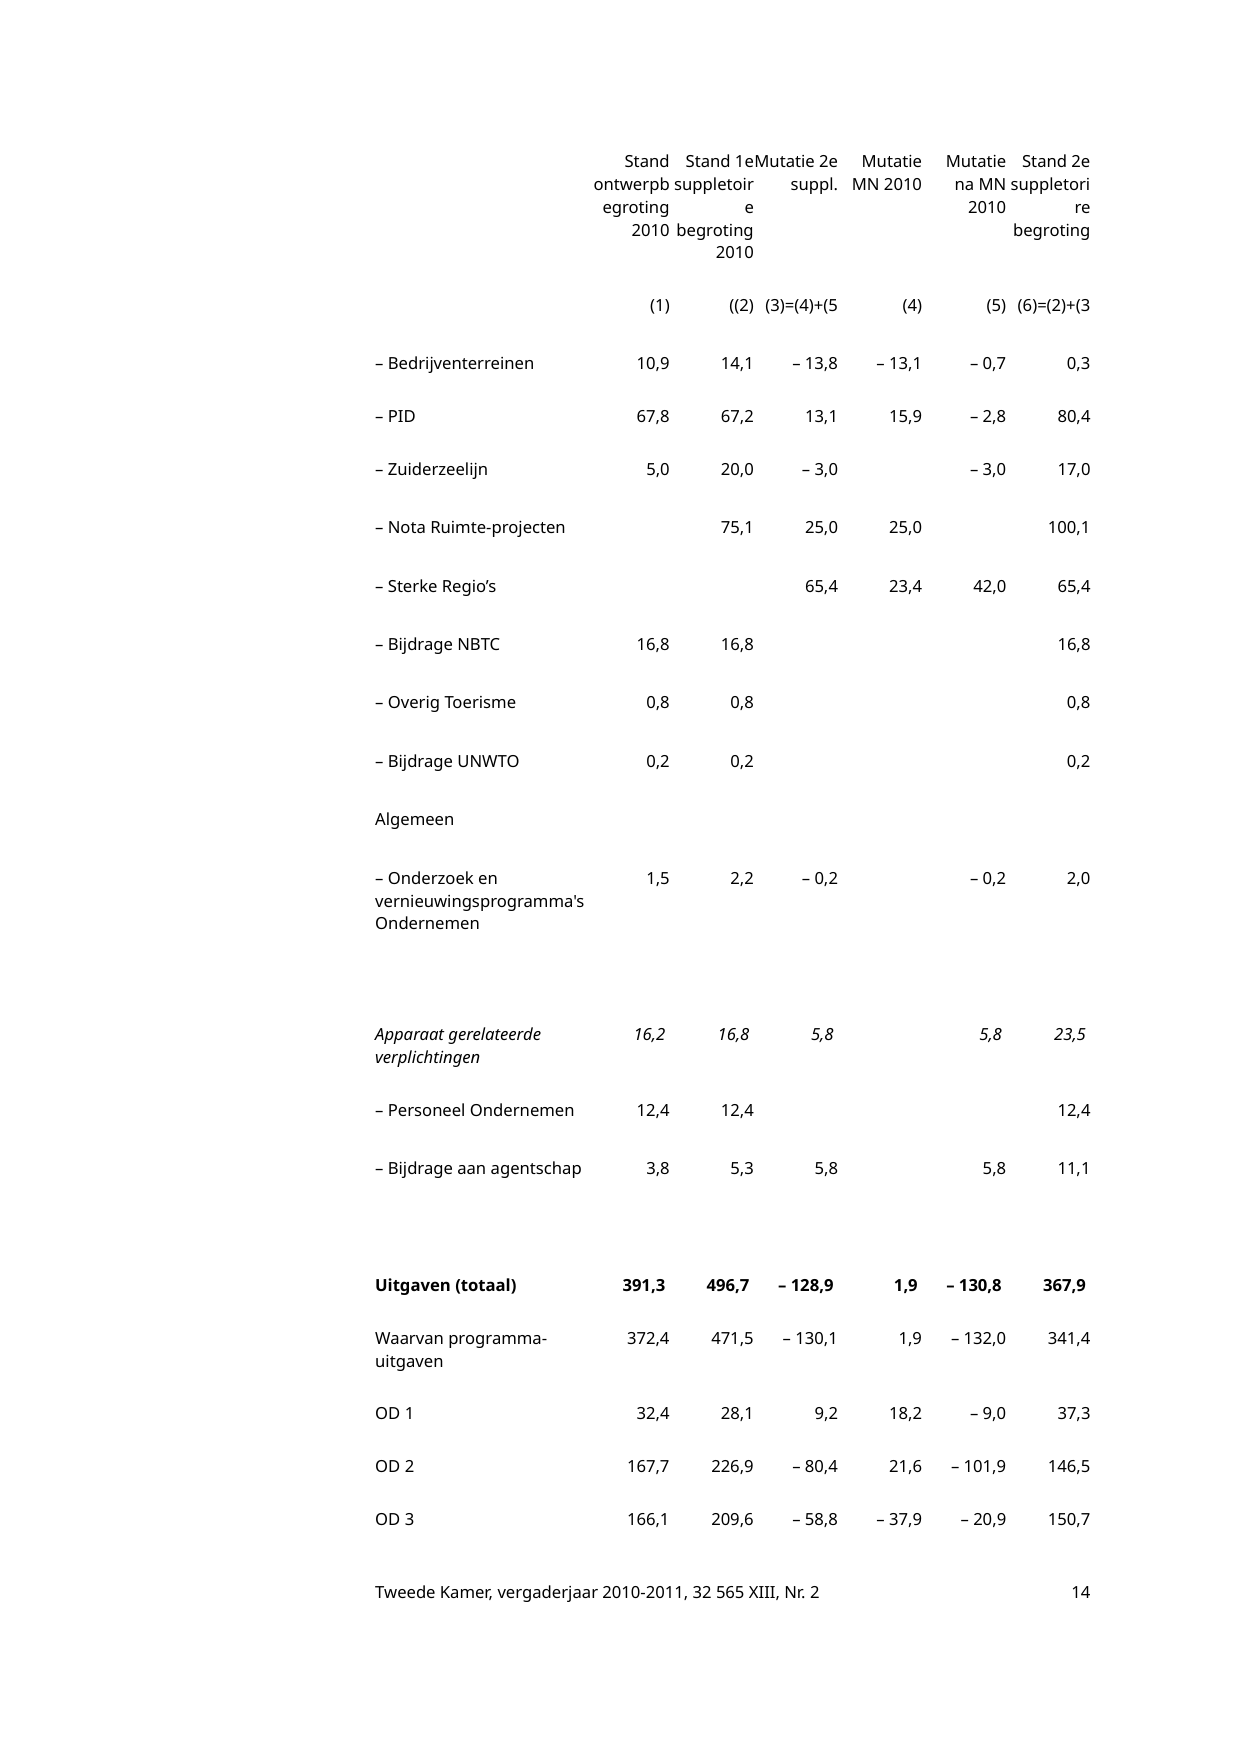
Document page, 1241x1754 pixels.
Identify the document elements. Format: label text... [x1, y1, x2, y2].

table_cell [1006, 965, 1090, 1023]
table_cell [922, 1215, 1006, 1274]
table_cell [585, 965, 669, 1023]
table_cell 367,9 [1006, 1274, 1090, 1326]
table_cell 13,1 [754, 405, 838, 457]
table_cell 0,2 [585, 750, 669, 808]
table_cell 23,4 [838, 574, 922, 633]
table_cell [838, 691, 922, 749]
table_cell – PID [375, 405, 585, 457]
table_cell [375, 1215, 585, 1274]
table_cell [375, 965, 585, 1023]
table_cell OD 3 [375, 1507, 585, 1560]
table_cell 341,4 [1006, 1326, 1090, 1402]
table_cell 166,1 [585, 1507, 669, 1560]
table_cell 80,4 [1006, 405, 1090, 457]
table_cell 12,4 [669, 1099, 753, 1157]
table_cell – 128,9 [754, 1274, 838, 1326]
table_cell 146,5 [1006, 1455, 1090, 1507]
table_cell 65,4 [1006, 574, 1090, 633]
table_cell (5) [922, 294, 1006, 352]
table_header Stand 1e suppletoire begroting 2010 [669, 150, 753, 293]
table_cell 372,4 [585, 1326, 669, 1402]
table_cell – Overig Toerisme [375, 691, 585, 749]
table_cell 42,0 [922, 574, 1006, 633]
table_cell [838, 1023, 922, 1098]
table_cell [922, 808, 1006, 866]
table_cell 16,8 [669, 633, 753, 691]
table_cell 5,8 [922, 1023, 1006, 1098]
table_cell [754, 1215, 838, 1274]
table_cell [375, 294, 585, 352]
table_header Mutatie na MN 2010 [922, 150, 1006, 293]
table_cell – Bijdrage UNWTO [375, 750, 585, 808]
table_cell – Zuiderzeelijn [375, 458, 585, 516]
table_cell – 13,8 [754, 352, 838, 405]
table_cell (4) [838, 294, 922, 352]
table_cell [585, 808, 669, 866]
table_cell 1,9 [838, 1326, 922, 1402]
table_cell ((2) [669, 294, 753, 352]
table_cell [585, 516, 669, 574]
table_cell 0,8 [1006, 691, 1090, 749]
table_cell – 130,8 [922, 1274, 1006, 1326]
table_cell 16,2 [585, 1023, 669, 1098]
table_header Mutatie MN 2010 [838, 150, 922, 293]
table_cell 16,8 [1006, 633, 1090, 691]
table_cell OD 1 [375, 1402, 585, 1454]
table_cell 25,0 [838, 516, 922, 574]
table_cell Algemeen [375, 808, 585, 866]
table_cell 12,4 [1006, 1099, 1090, 1157]
table_cell 5,0 [585, 458, 669, 516]
table_cell 15,9 [838, 405, 922, 457]
table_cell (6)=(2)+(3 [1006, 294, 1090, 352]
table_cell [838, 1157, 922, 1215]
table_cell – 130,1 [754, 1326, 838, 1402]
table_cell [922, 516, 1006, 574]
table_cell 11,1 [1006, 1157, 1090, 1215]
table_cell 0,8 [669, 691, 753, 749]
table_cell 5,8 [754, 1023, 838, 1098]
table_cell 32,4 [585, 1402, 669, 1454]
table_cell [754, 633, 838, 691]
table_cell 9,2 [754, 1402, 838, 1454]
table_cell [585, 1215, 669, 1274]
table_cell 67,8 [585, 405, 669, 457]
table_cell 17,0 [1006, 458, 1090, 516]
table_cell 18,2 [838, 1402, 922, 1454]
table_cell [838, 750, 922, 808]
table_cell Uitgaven (totaal) [375, 1274, 585, 1326]
table_cell – 37,9 [838, 1507, 922, 1560]
table_cell 100,1 [1006, 516, 1090, 574]
table_cell 471,5 [669, 1326, 753, 1402]
table_cell 5,8 [754, 1157, 838, 1215]
table_cell – Nota Ruimte-projecten [375, 516, 585, 574]
table_cell [838, 808, 922, 866]
table_cell – 3,0 [754, 458, 838, 516]
table_cell – Personeel Ondernemen [375, 1099, 585, 1157]
table_cell [1006, 808, 1090, 866]
table_cell 5,8 [922, 1157, 1006, 1215]
table_cell OD 2 [375, 1455, 585, 1507]
table_cell [754, 750, 838, 808]
table_cell [838, 965, 922, 1023]
table_cell – 0,2 [754, 866, 838, 964]
table_cell – 58,8 [754, 1507, 838, 1560]
table_cell 0,2 [669, 750, 753, 808]
table_cell [838, 458, 922, 516]
table_cell [754, 1099, 838, 1157]
table_cell – 9,0 [922, 1402, 1006, 1454]
table_cell [585, 574, 669, 633]
table_cell [669, 808, 753, 866]
table_cell [922, 750, 1006, 808]
table_cell 209,6 [669, 1507, 753, 1560]
table_cell 391,3 [585, 1274, 669, 1326]
table_header [375, 150, 585, 293]
table_cell 75,1 [669, 516, 753, 574]
table_cell (1) [585, 294, 669, 352]
table_cell [838, 866, 922, 964]
table_cell Apparaat gerelateerde verplichtingen [375, 1023, 585, 1098]
table_cell 21,6 [838, 1455, 922, 1507]
table_cell 5,3 [669, 1157, 753, 1215]
table_cell [754, 691, 838, 749]
table_cell [922, 1099, 1006, 1157]
table_cell 23,5 [1006, 1023, 1090, 1098]
table_cell 1,9 [838, 1274, 922, 1326]
table_cell – 0,2 [922, 866, 1006, 964]
table_cell 25,0 [754, 516, 838, 574]
table_cell 150,7 [1006, 1507, 1090, 1560]
table_cell 37,3 [1006, 1402, 1090, 1454]
table_cell 28,1 [669, 1402, 753, 1454]
table_cell – 132,0 [922, 1326, 1006, 1402]
table_cell 2,0 [1006, 866, 1090, 964]
table_cell (3)=(4)+(5 [754, 294, 838, 352]
table_cell 10,9 [585, 352, 669, 405]
table_cell [922, 691, 1006, 749]
table_cell 0,2 [1006, 750, 1090, 808]
table_cell – Bedrijventerreinen [375, 352, 585, 405]
table_cell – 80,4 [754, 1455, 838, 1507]
table_cell – 13,1 [838, 352, 922, 405]
table_cell 67,2 [669, 405, 753, 457]
table_cell 0,8 [585, 691, 669, 749]
table_cell 65,4 [754, 574, 838, 633]
table_cell [922, 965, 1006, 1023]
table_cell 0,3 [1006, 352, 1090, 405]
table_cell – Bijdrage NBTC [375, 633, 585, 691]
table_cell – 3,0 [922, 458, 1006, 516]
table_header Stand ontwerpbegroting 2010 [585, 150, 669, 293]
table_cell [838, 1099, 922, 1157]
table_cell 3,8 [585, 1157, 669, 1215]
table_cell [922, 633, 1006, 691]
table_header Stand 2e suppletorire begroting [1006, 150, 1090, 293]
table_cell [838, 1215, 922, 1274]
table_cell 12,4 [585, 1099, 669, 1157]
table_cell 16,8 [585, 633, 669, 691]
table_cell – Sterke Regio’s [375, 574, 585, 633]
table_cell [838, 633, 922, 691]
table_cell – 0,7 [922, 352, 1006, 405]
table_cell Waarvan programma-uitgaven [375, 1326, 585, 1402]
table_cell 226,9 [669, 1455, 753, 1507]
table_cell [1006, 1215, 1090, 1274]
table_cell [669, 574, 753, 633]
table_cell [669, 965, 753, 1023]
table_cell 1,5 [585, 866, 669, 964]
table_cell [669, 1215, 753, 1274]
table_cell 2,2 [669, 866, 753, 964]
table_cell – Bijdrage aan agentschap [375, 1157, 585, 1215]
table_cell 167,7 [585, 1455, 669, 1507]
table_cell – 101,9 [922, 1455, 1006, 1507]
table_cell – Onderzoek en vernieuwingsprogramma's Ondernemen [375, 866, 585, 964]
table_cell – 20,9 [922, 1507, 1006, 1560]
table_cell [754, 808, 838, 866]
table_cell – 2,8 [922, 405, 1006, 457]
table_cell 14,1 [669, 352, 753, 405]
table_header Mutatie 2e suppl. [754, 150, 838, 293]
table_cell [754, 965, 838, 1023]
table_cell 16,8 [669, 1023, 753, 1098]
table_cell 20,0 [669, 458, 753, 516]
table_cell 496,7 [669, 1274, 753, 1326]
